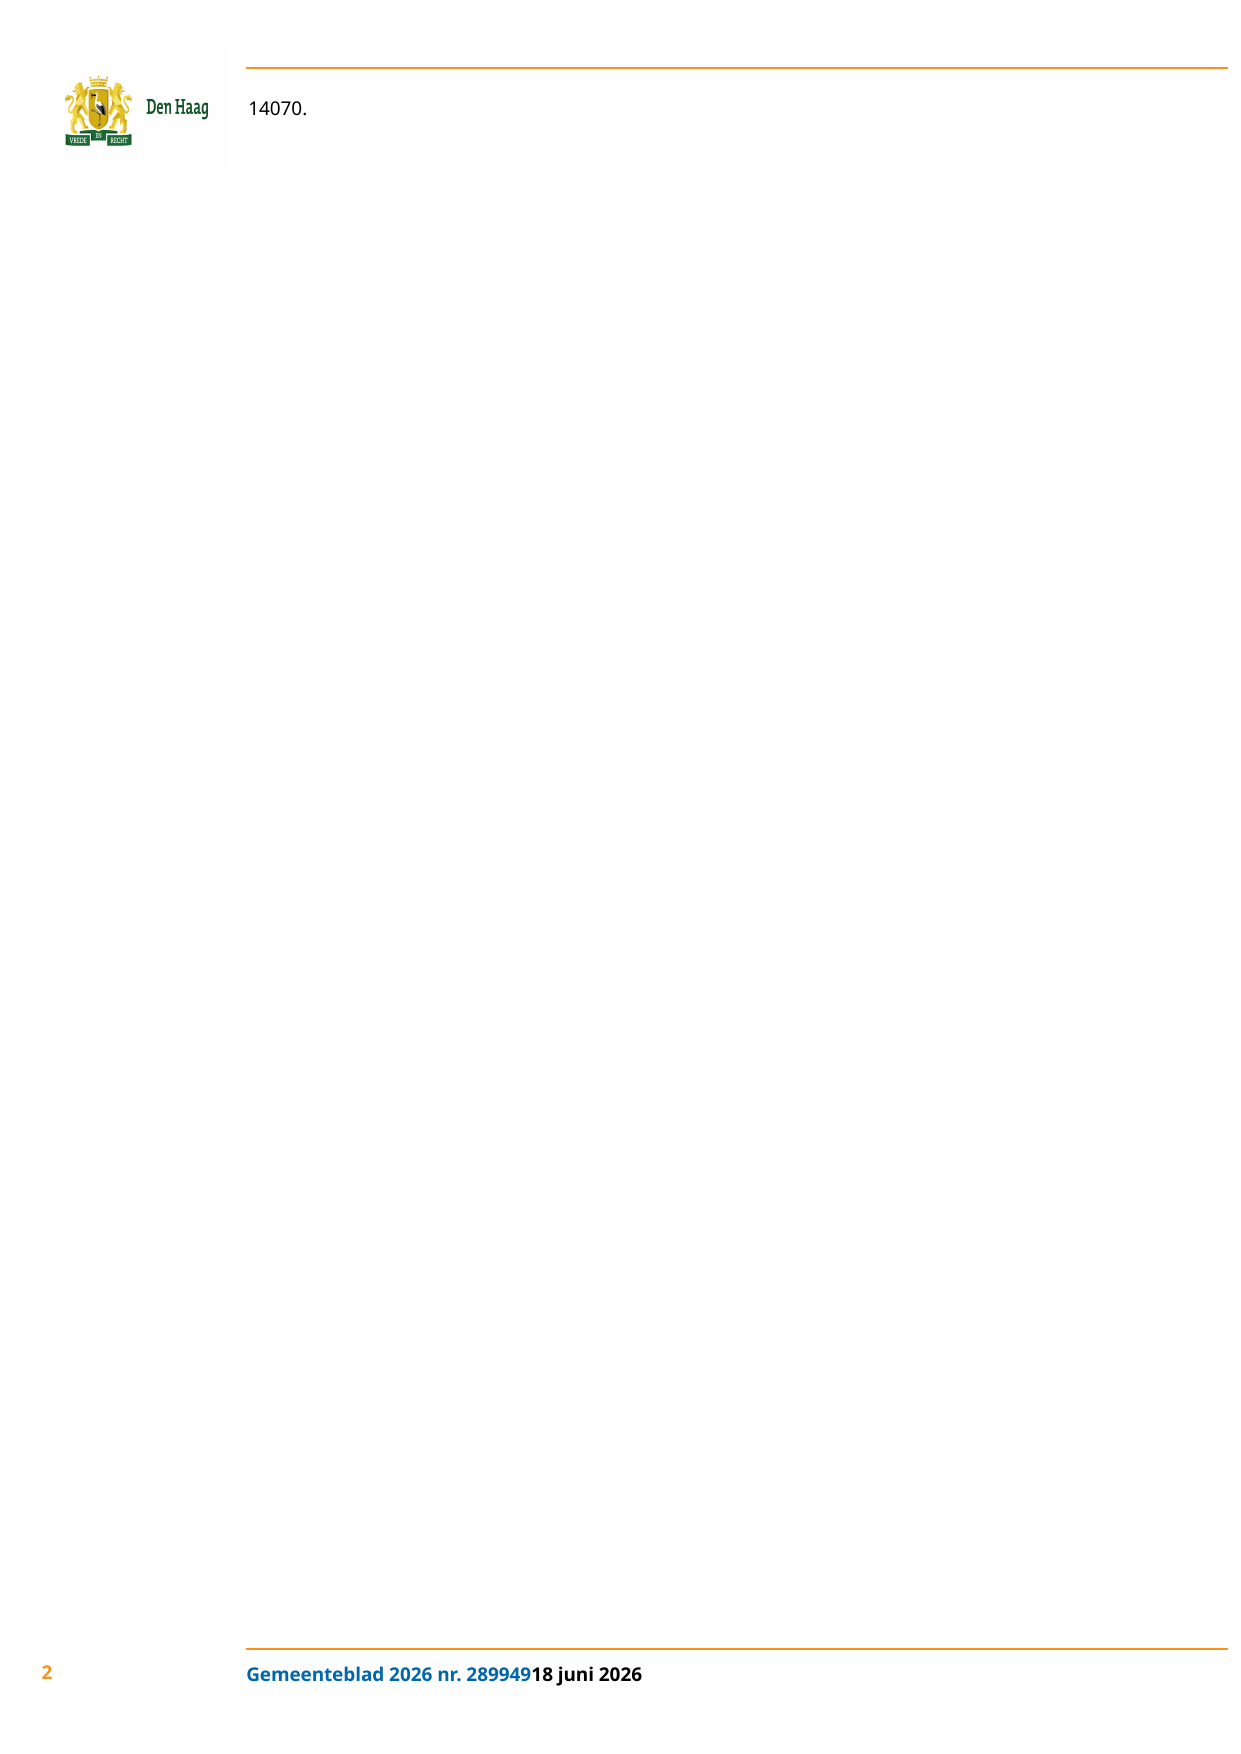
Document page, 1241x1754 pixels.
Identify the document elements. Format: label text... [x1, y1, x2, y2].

picture [41, 47, 231, 172]
text 14070. [248, 95, 1152, 121]
